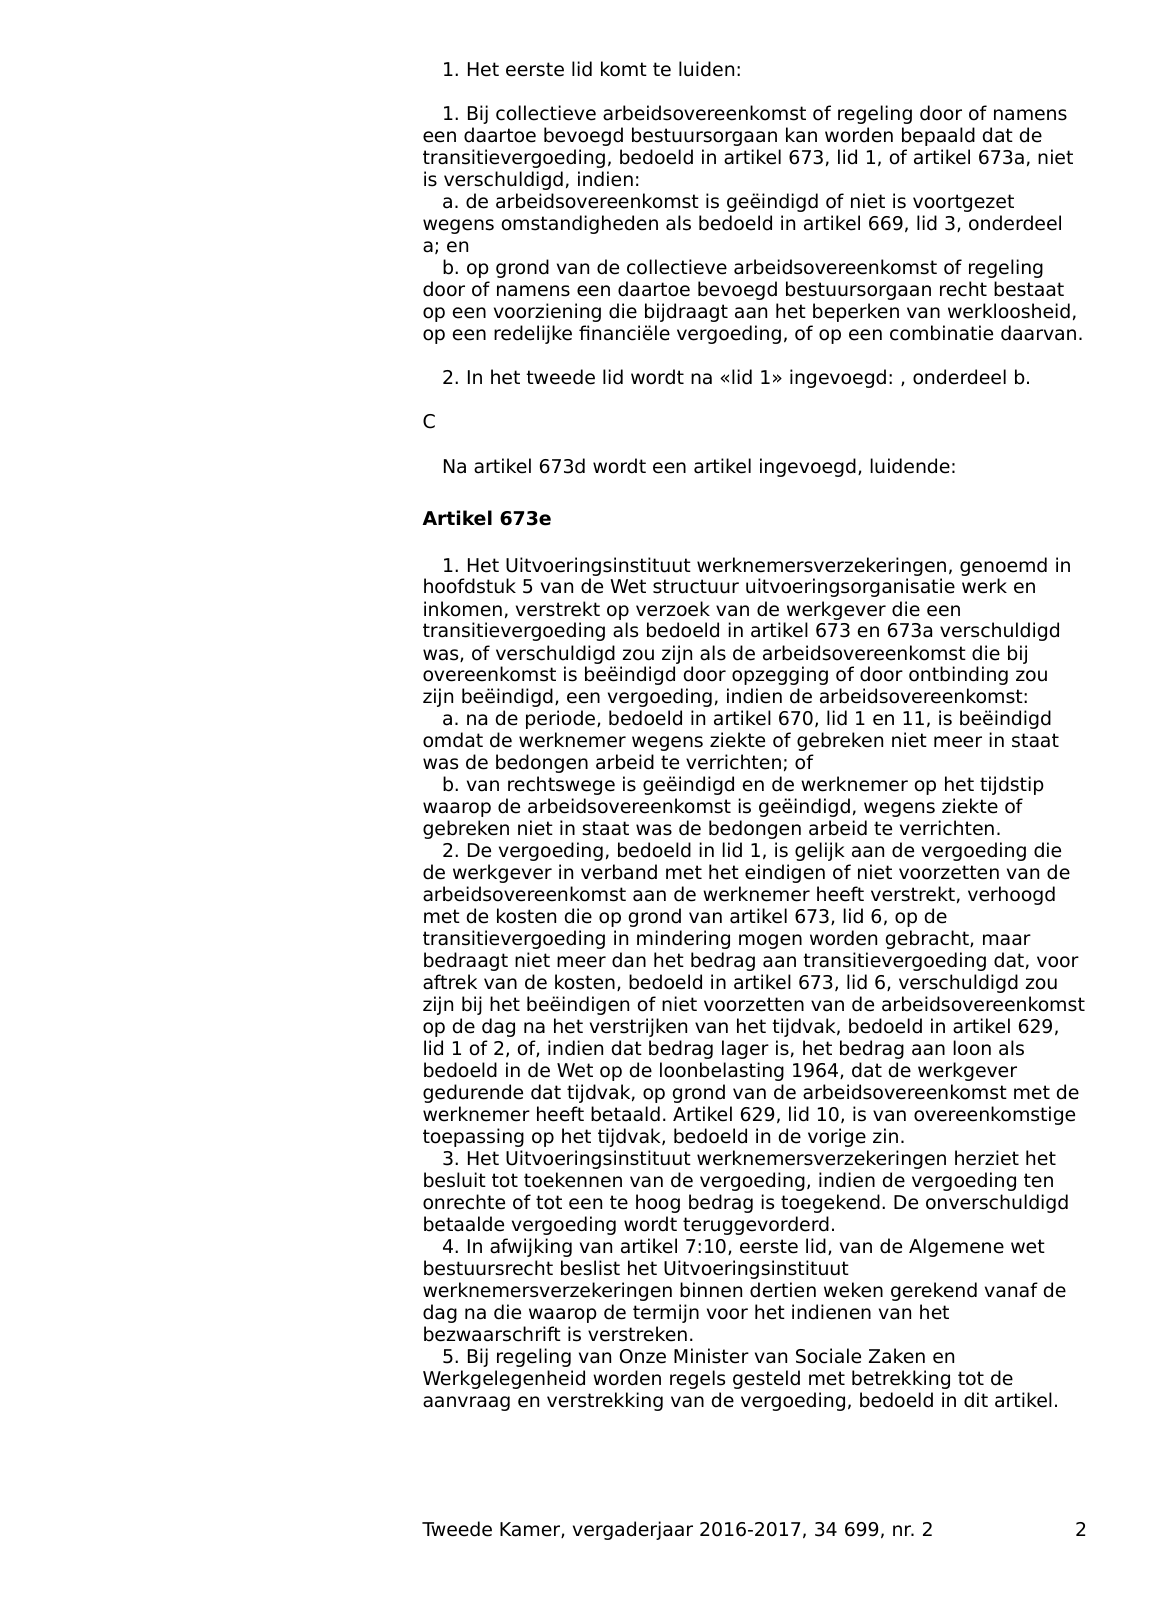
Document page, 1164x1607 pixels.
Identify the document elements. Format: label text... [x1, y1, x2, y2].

text 1. Het eerste lid komt te luiden: [422, 59, 1087, 81]
text 4. In afwijking van artikel 7:10, eerste lid, van de Algemene wet bestuursrecht beslist het Uitvoeringsinstituut werknemersverzekeringen binnen dertien weken gerekend vanaf de dag na die waarop de termijn voor het indienen van het bezwaarschrift is verstreken. [422, 1236, 1087, 1346]
text b. van rechtswege is geëindigd en de werknemer op het tijdstip waarop de arbeidsovereenkomst is geëindigd, wegens ziekte of gebreken niet in staat was de bedongen arbeid te verrichten. [422, 774, 1087, 840]
text 1. Bij collectieve arbeidsovereenkomst of regeling door of namens een daartoe bevoegd bestuursorgaan kan worden bepaald dat de transitievergoeding, bedoeld in artikel 673, lid 1, of artikel 673a, niet is verschuldigd, indien: [422, 103, 1087, 191]
text C [422, 411, 1087, 433]
text 1. Het Uitvoeringsinstituut werknemersverzekeringen, genoemd in hoofdstuk 5 van de Wet structuur uitvoeringsorganisatie werk en inkomen, verstrekt op verzoek van de werkgever die een transitievergoeding als bedoeld in artikel 673 en 673a verschuldigd was, of verschuldigd zou zijn als de arbeidsovereenkomst die bij overeenkomst is beëindigd door opzegging of door ontbinding zou zijn beëindigd, een vergoeding, indien de arbeidsovereenkomst: [422, 554, 1087, 708]
text a. na de periode, bedoeld in artikel 670, lid 1 en 11, is beëindigd omdat de werknemer wegens ziekte of gebreken niet meer in staat was de bedongen arbeid te verrichten; of [422, 708, 1087, 774]
text Na artikel 673d wordt een artikel ingevoegd, luidende: [422, 456, 1087, 477]
subtitle Artikel 673e [422, 507, 1087, 529]
text 2. In het tweede lid wordt na «lid 1» ingevoegd: , onderdeel b. [422, 367, 1087, 389]
text 2. De vergoeding, bedoeld in lid 1, is gelijk aan de vergoeding die de werkgever in verband met het eindigen of niet voorzetten van de arbeidsovereenkomst aan de werknemer heeft verstrekt, verhoogd met de kosten die op grond van artikel 673, lid 6, op de transitievergoeding in mindering mogen worden gebracht, maar bedraagt niet meer dan het bedrag aan transitievergoeding dat, voor aftrek van de kosten, bedoeld in artikel 673, lid 6, verschuldigd zou zijn bij het beëindigen of niet voorzetten van de arbeidsovereenkomst op de dag na het verstrijken van het tijdvak, bedoeld in artikel 629, lid 1 of 2, of, indien dat bedrag lager is, het bedrag aan loon als bedoeld in de Wet op de loonbelasting 1964, dat de werkgever gedurende dat tijdvak, op grond van de arbeidsovereenkomst met de werknemer heeft betaald. Artikel 629, lid 10, is van overeenkomstige toepassing op het tijdvak, bedoeld in de vorige zin. [422, 840, 1087, 1148]
text b. op grond van de collectieve arbeidsovereenkomst of regeling door of namens een daartoe bevoegd bestuursorgaan recht bestaat op een voorziening die bijdraagt aan het beperken van werkloosheid, op een redelijke financiële vergoeding, of op een combinatie daarvan. [422, 257, 1087, 345]
text 3. Het Uitvoeringsinstituut werknemersverzekeringen herziet het besluit tot toekennen van de vergoeding, indien de vergoeding ten onrechte of tot een te hoog bedrag is toegekend. De onverschuldigd betaalde vergoeding wordt teruggevorderd. [422, 1148, 1087, 1236]
text a. de arbeidsovereenkomst is geëindigd of niet is voortgezet wegens omstandigheden als bedoeld in artikel 669, lid 3, onderdeel a; en [422, 191, 1087, 257]
text 5. Bij regeling van Onze Minister van Sociale Zaken en Werkgelegenheid worden regels gesteld met betrekking tot de aanvraag en verstrekking van de vergoeding, bedoeld in dit artikel. [422, 1346, 1087, 1412]
